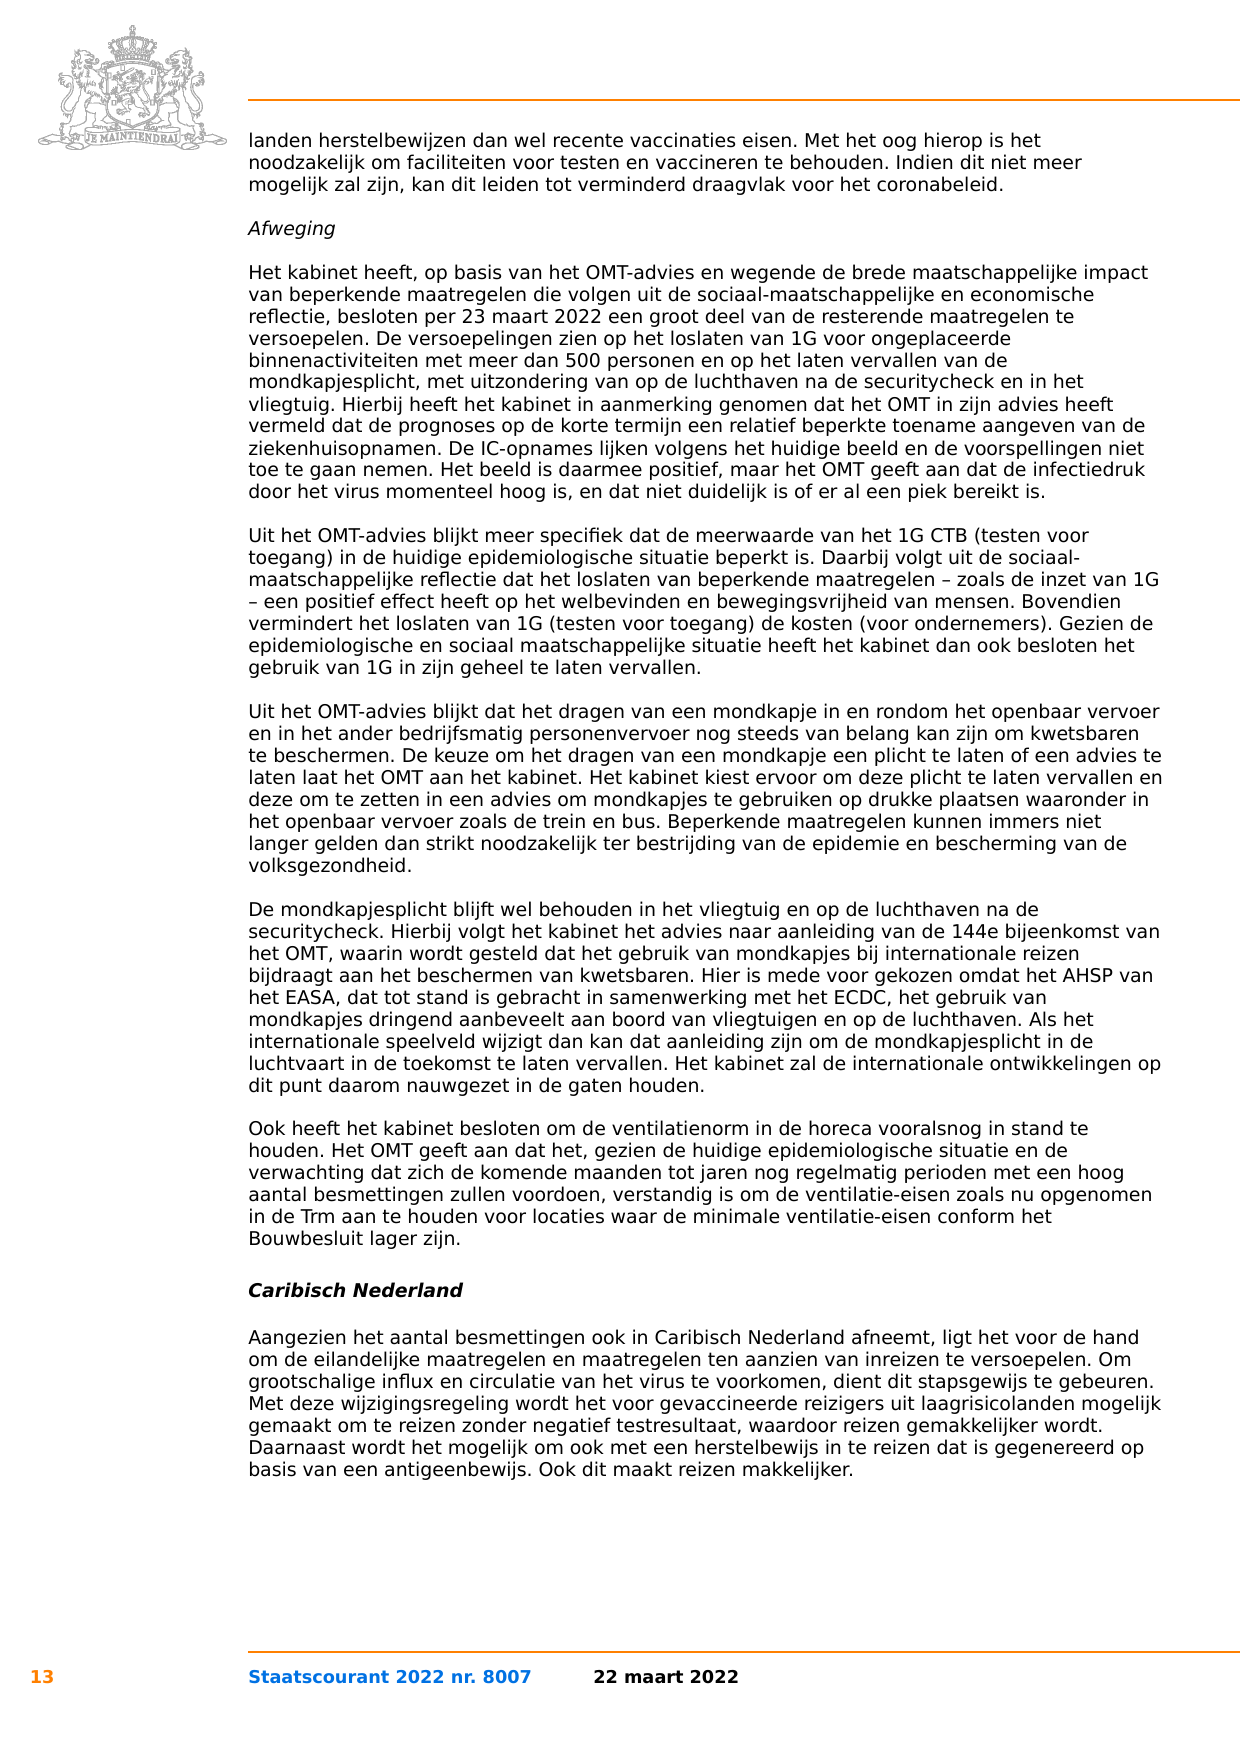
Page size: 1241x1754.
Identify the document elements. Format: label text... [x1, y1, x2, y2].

text Uit het OMT-advies blijkt meer specifiek dat de meerwaarde van het 1G CTB (testen voor toegang) in de huidige epidemiologische situatie beperkt is. Daarbij volgt uit de sociaal-maatschappelijke reflectie dat het loslaten van beperkende maatregelen – zoals de inzet van 1G – een positief effect heeft op het welbevinden en bewegingsvrijheid van mensen. Bovendien vermindert het loslaten van 1G (testen voor toegang) de kosten (voor ondernemers). Gezien de epidemiologische en sociaal maatschappelijke situatie heeft het kabinet dan ook besloten het gebruik van 1G in zijn geheel te laten vervallen. [248, 525, 1163, 679]
text Het kabinet heeft, op basis van het OMT-advies en wegende de brede maatschappelijke impact van beperkende maatregelen die volgen uit de sociaal-maatschappelijke en economische reflectie, besloten per 23 maart 2022 een groot deel van de resterende maatregelen te versoepelen. De versoepelingen zien op het loslaten van 1G voor ongeplaceerde binnenactiviteiten met meer dan 500 personen en op het laten vervallen van de mondkapjesplicht, met uitzondering van op de luchthaven na de securitycheck en in het vliegtuig. Hierbij heeft het kabinet in aanmerking genomen dat het OMT in zijn advies heeft vermeld dat de prognoses op de korte termijn een relatief beperkte toename aangeven van de ziekenhuisopnamen. De IC-opnames lijken volgens het huidige beeld en de voorspellingen niet toe te gaan nemen. Het beeld is daarmee positief, maar het OMT geeft aan dat de infectiedruk door het virus momenteel hoog is, en dat niet duidelijk is of er al een piek bereikt is. [248, 262, 1163, 503]
text landen herstelbewijzen dan wel recente vaccinaties eisen. Met het oog hierop is het noodzakelijk om faciliteiten voor testen en vaccineren te behouden. Indien dit niet meer mogelijk zal zijn, kan dit leiden tot verminderd draagvlak voor het coronabeleid. [248, 130, 1163, 196]
picture [38, 25, 227, 150]
subtitle Caribisch Nederland [248, 1280, 1163, 1302]
text Uit het OMT-advies blijkt dat het dragen van een mondkapje in en rondom het openbaar vervoer en in het ander bedrijfsmatig personenvervoer nog steeds van belang kan zijn om kwetsbaren te beschermen. De keuze om het dragen van een mondkapje een plicht te laten of een advies te laten laat het OMT aan het kabinet. Het kabinet kiest ervoor om deze plicht te laten vervallen en deze om te zetten in een advies om mondkapjes te gebruiken op drukke plaatsen waaronder in het openbaar vervoer zoals de trein en bus. Beperkende maatregelen kunnen immers niet langer gelden dan strikt noodzakelijk ter bestrijding van de epidemie en bescherming van de volksgezondheid. [248, 701, 1163, 877]
text De mondkapjesplicht blijft wel behouden in het vliegtuig en op de luchthaven na de securitycheck. Hierbij volgt het kabinet het advies naar aanleiding van de 144e bijeenkomst van het OMT, waarin wordt gesteld dat het gebruik van mondkapjes bij internationale reizen bijdraagt aan het beschermen van kwetsbaren. Hier is mede voor gekozen omdat het AHSP van het EASA, dat tot stand is gebracht in samenwerking met het ECDC, het gebruik van mondkapjes dringend aanbeveelt aan boord van vliegtuigen en op de luchthaven. Als het internationale speelveld wijzigt dan kan dat aanleiding zijn om de mondkapjesplicht in de luchtvaart in de toekomst te laten vervallen. Het kabinet zal de internationale ontwikkelingen op dit punt daarom nauwgezet in de gaten houden. [248, 899, 1163, 1096]
subtitle Afweging [248, 218, 1163, 240]
text Aangezien het aantal besmettingen ook in Caribisch Nederland afneemt, ligt het voor de hand om de eilandelijke maatregelen en maatregelen ten aanzien van inreizen te versoepelen. Om grootschalige influx en circulatie van het virus te voorkomen, dient dit stapsgewijs te gebeuren. Met deze wijzigingsregeling wordt het voor gevaccineerde reizigers uit laagrisicolanden mogelijk gemaakt om te reizen zonder negatief testresultaat, waardoor reizen gemakkelijker wordt. Daarnaast wordt het mogelijk om ook met een herstelbewijs in te reizen dat is gegenereerd op basis van een antigeenbewijs. Ook dit maakt reizen makkelijker. [248, 1327, 1163, 1481]
text Ook heeft het kabinet besloten om de ventilatienorm in de horeca vooralsnog in stand te houden. Het OMT geeft aan dat het, gezien de huidige epidemiologische situatie en de verwachting dat zich de komende maanden tot jaren nog regelmatig perioden met een hoog aantal besmettingen zullen voordoen, verstandig is om de ventilatie-eisen zoals nu opgenomen in de Trm aan te houden voor locaties waar de minimale ventilatie-eisen conform het Bouwbesluit lager zijn. [248, 1118, 1163, 1250]
